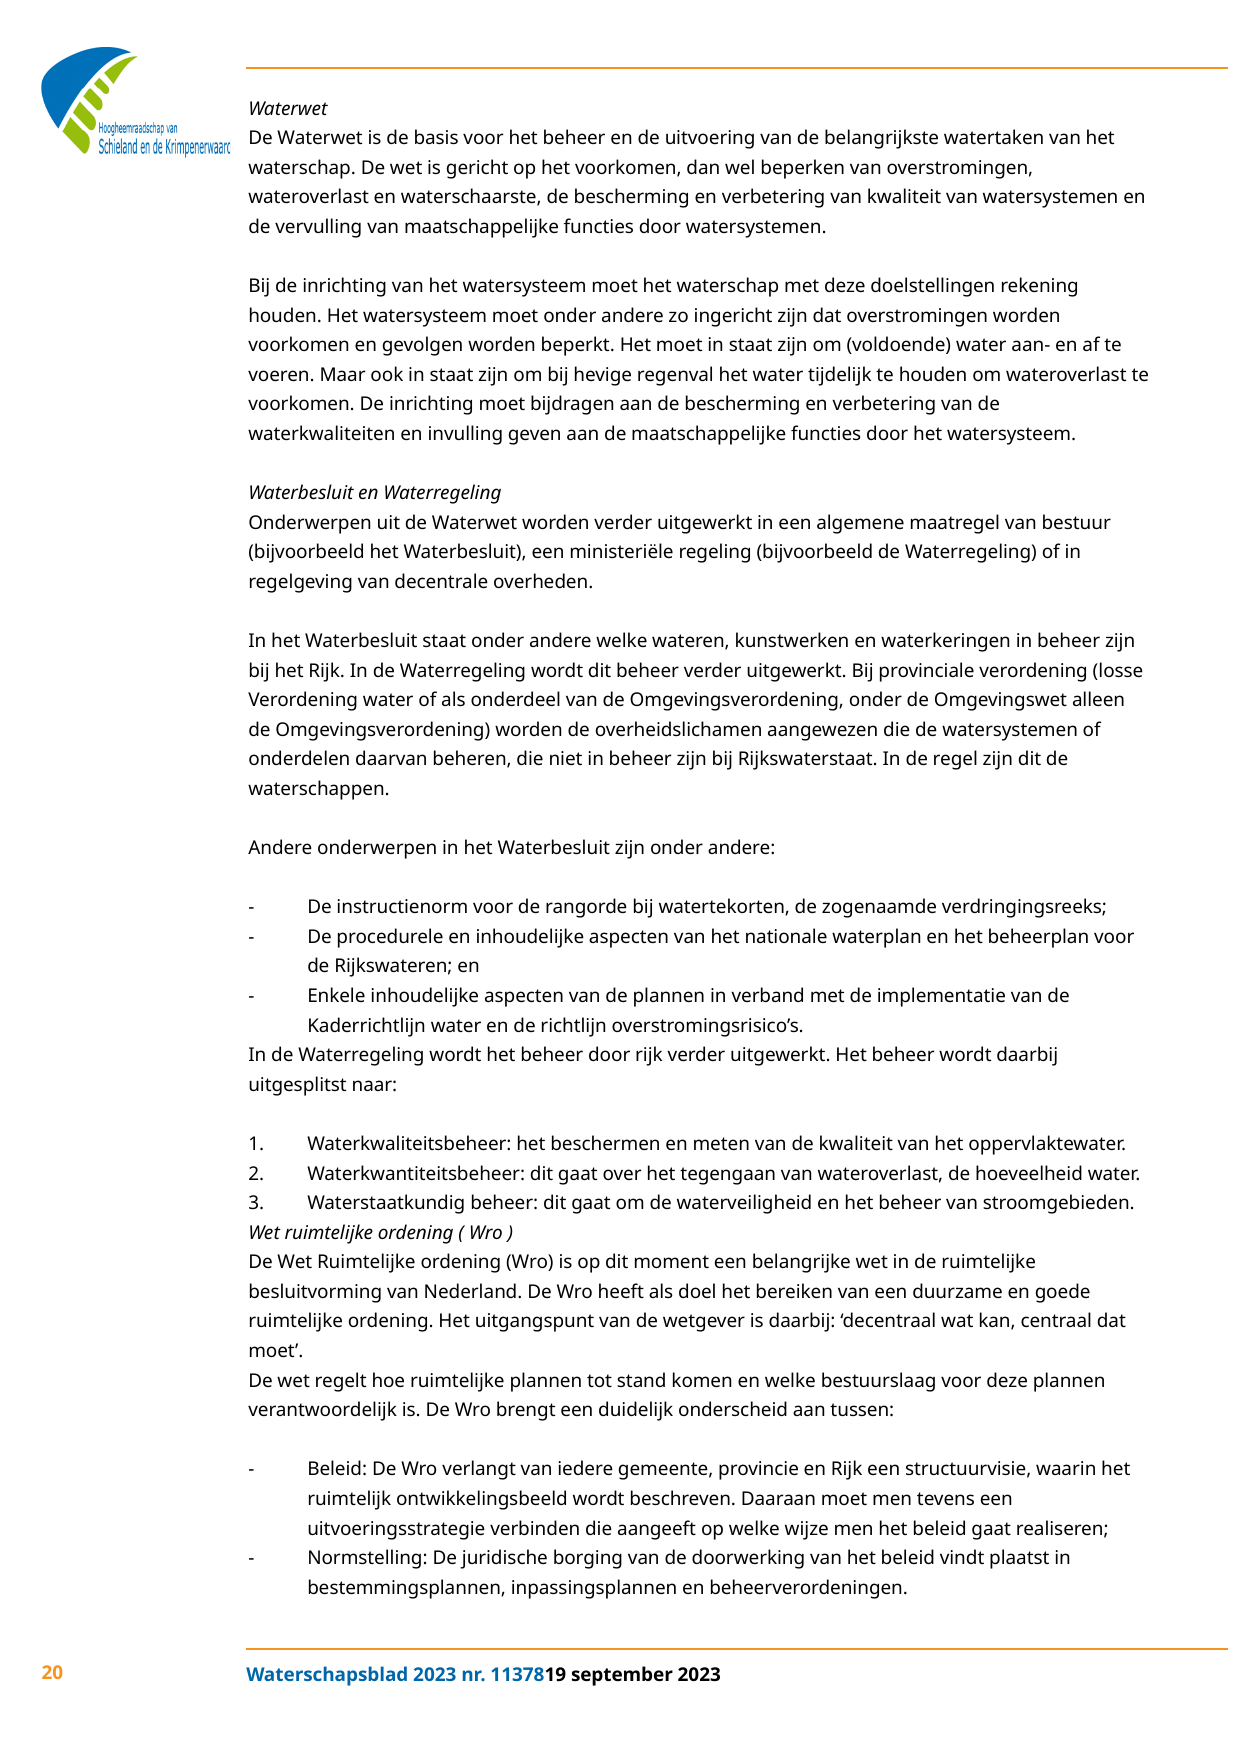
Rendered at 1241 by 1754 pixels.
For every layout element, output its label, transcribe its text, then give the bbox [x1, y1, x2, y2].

text De Waterwet is de basis voor het beheer en de uitvoering van de belangrijkste watertaken van het waterschap. De wet is gericht op het voorkomen, dan wel beperken van overstromingen, wateroverlast en waterschaarste, de bescherming en verbetering van kwaliteit van watersystemen en de vervulling van maatschappelijke functies door watersystemen. [248, 124, 1152, 239]
list Normstelling: De juridische borging van de doorwerking van het beleid vindt plaatst in bestemmingsplannen, inpassingsplannen en beheerverordeningen. [248, 1544, 1152, 1600]
text Andere onderwerpen in het Waterbesluit zijn onder andere: [248, 834, 1152, 860]
text In het Waterbesluit staat onder andere welke wateren, kunstwerken en waterkeringen in beheer zijn bij het Rijk. In de Waterregeling wordt dit beheer verder uitgewerkt. Bij provinciale verordening (losse Verordening water of als onderdeel van de Omgevingsverordening, onder de Omgevingswet alleen de Omgevingsverordening) worden de overheidslichamen aangewezen die de watersystemen of onderdelen daarvan beheren, die niet in beheer zijn bij Rijkswaterstaat. In de regel zijn dit de waterschappen. [248, 627, 1152, 801]
text Waterwet [248, 95, 1152, 121]
list De instructienorm voor de rangorde bij watertekorten, de zogenaamde verdringingsreeks; [248, 893, 1152, 919]
list De procedurele en inhoudelijke aspecten van het nationale waterplan en het beheerplan voor de Rijkswateren; en [248, 923, 1152, 978]
text In de Waterregeling wordt het beheer door rijk verder uitgewerkt. Het beheer wordt daarbij uitgesplitst naar: [248, 1041, 1152, 1097]
text De wet regelt hoe ruimtelijke plannen tot stand komen en welke bestuurslaag voor deze plannen verantwoordelijk is. De Wro brengt een duidelijk onderscheid aan tussen: [248, 1367, 1152, 1422]
list Waterkwaliteitsbeheer: het beschermen en meten van de kwaliteit van het oppervlaktewater. [248, 1130, 1152, 1156]
list Beleid: De Wro verlangt van iedere gemeente, provincie en Rijk een structuurvisie, waarin het ruimtelijk ontwikkelingsbeeld wordt beschreven. Daaraan moet men tevens een uitvoeringsstrategie verbinden die aangeeft op welke wijze men het beleid gaat realiseren; [248, 1456, 1152, 1541]
text Wet ruimtelijke ordening ( Wro ) [248, 1219, 1152, 1245]
list Waterstaatkundig beheer: dit gaat om de waterveiligheid en het beheer van stroomgebieden. [248, 1189, 1152, 1215]
picture [41, 47, 231, 172]
list Waterkwantiteitsbeheer: dit gaat over het tegengaan van wateroverlast, de hoeveelheid water. [248, 1160, 1152, 1186]
text Onderwerpen uit de Waterwet worden verder uitgewerkt in een algemene maatregel van bestuur (bijvoorbeeld het Waterbesluit), een ministeriële regeling (bijvoorbeeld de Waterregeling) of in regelgeving van decentrale overheden. [248, 509, 1152, 594]
text Waterbesluit en Waterregeling [248, 479, 1152, 505]
text Bij de inrichting van het watersysteem moet het waterschap met deze doelstellingen rekening houden. Het watersysteem moet onder andere zo ingericht zijn dat overstromingen worden voorkomen en gevolgen worden beperkt. Het moet in staat zijn om (voldoende) water aan- en af te voeren. Maar ook in staat zijn om bij hevige regenval het water tijdelijk te houden om wateroverlast te voorkomen. De inrichting moet bijdragen aan de bescherming en verbetering van de waterkwaliteiten en invulling geven aan de maatschappelijke functies door het watersysteem. [248, 272, 1152, 446]
list Enkele inhoudelijke aspecten van de plannen in verband met de implementatie van de Kaderrichtlijn water en de richtlijn overstromingsrisico’s. [248, 982, 1152, 1038]
text De Wet Ruimtelijke ordening (Wro) is op dit moment een belangrijke wet in de ruimtelijke besluitvorming van Nederland. De Wro heeft als doel het bereiken van een duurzame en goede ruimtelijke ordening. Het uitgangspunt van de wetgever is daarbij: ‘decentraal wat kan, centraal dat moet’. [248, 1248, 1152, 1363]
